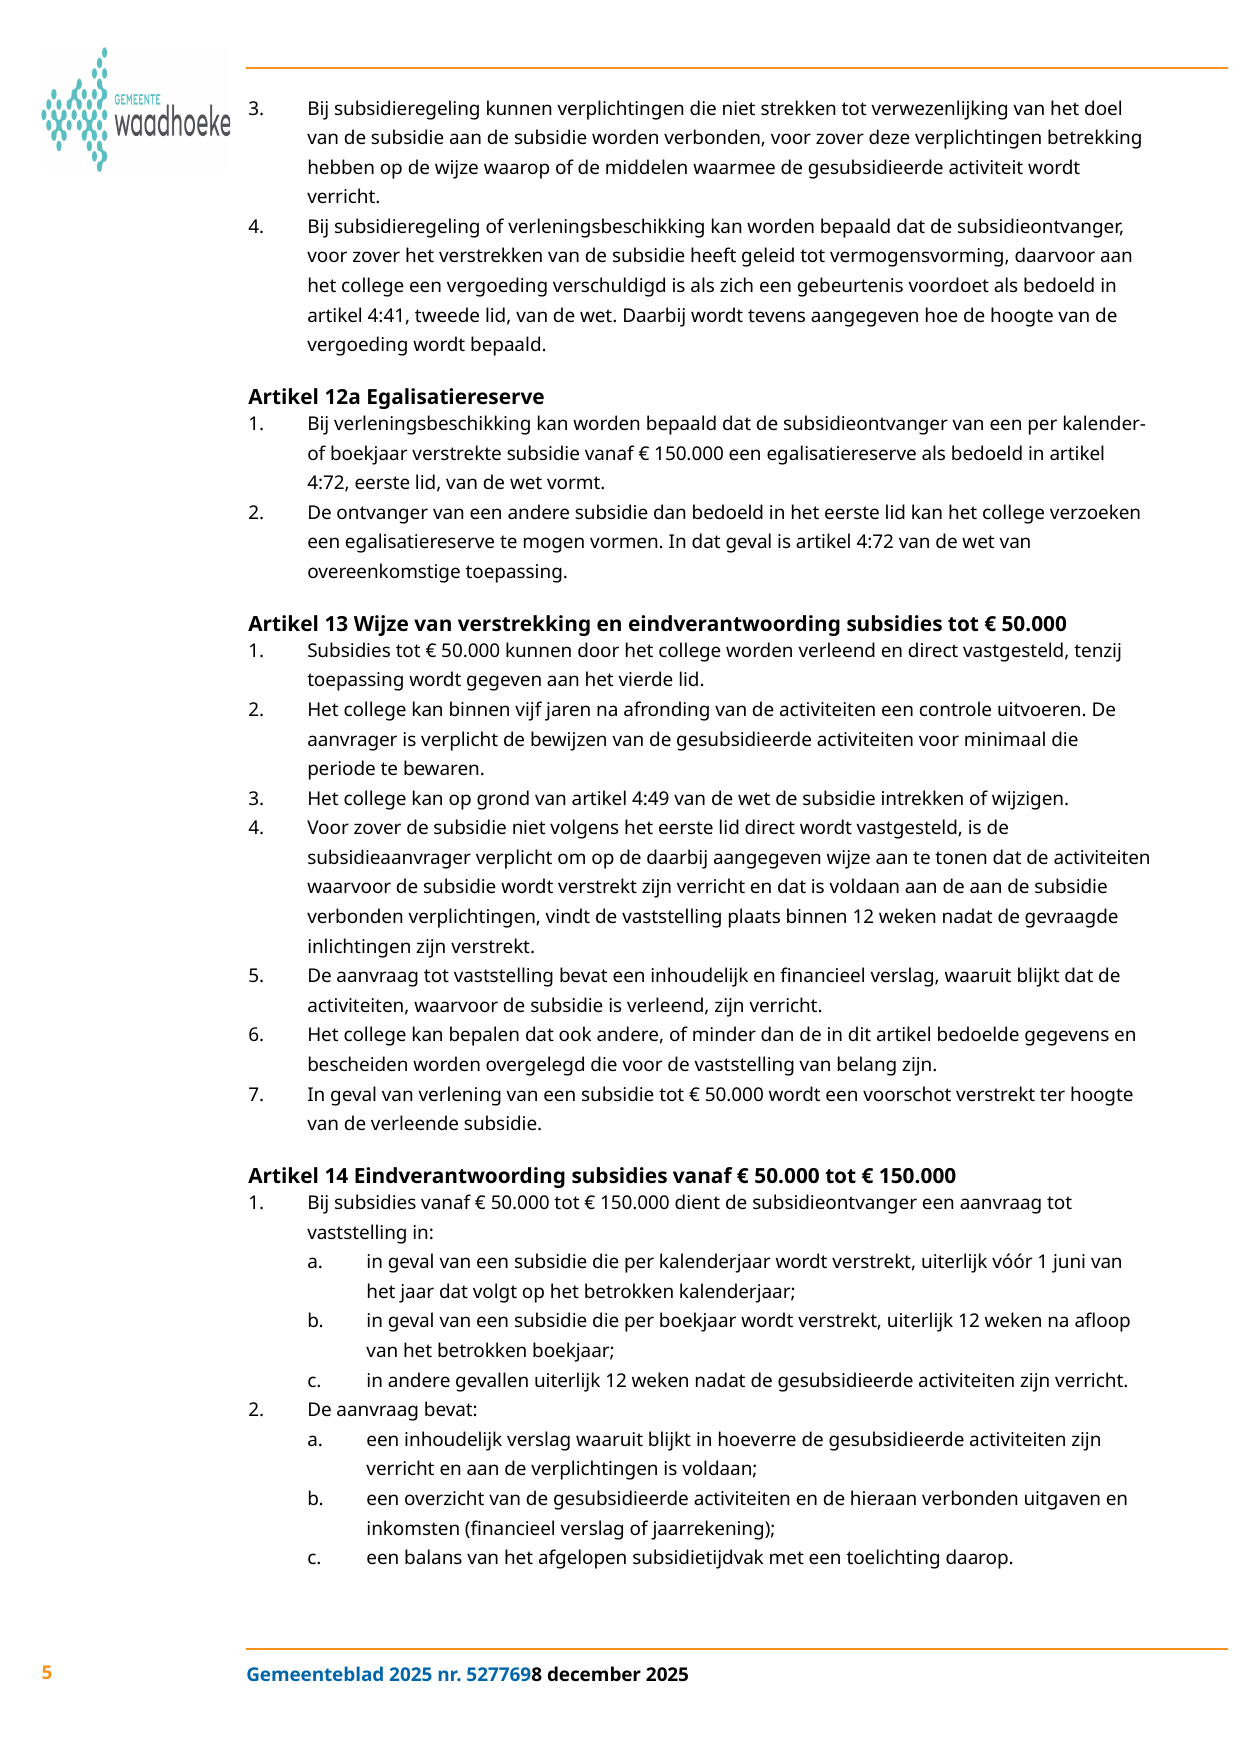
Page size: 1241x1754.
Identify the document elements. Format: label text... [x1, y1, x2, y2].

list Het college kan op grond van artikel 4:49 van de wet de subsidie intrekken of wijzigen. [248, 785, 1152, 811]
text Artikel 12a Egalisatiereserve [248, 382, 1152, 410]
list in geval van een subsidie die per boekjaar wordt verstrekt, uiterlijk 12 weken na afloop van het betrokken boekjaar; [307, 1308, 1152, 1363]
list De ontvanger van een andere subsidie dan bedoeld in het eerste lid kan het college verzoeken een egalisatiereserve te mogen vormen. In dat geval is artikel 4:72 van de wet van overeenkomstige toepassing. [248, 499, 1152, 584]
list Subsidies tot € 50.000 kunnen door het college worden verleend en direct vastgesteld, tenzij toepassing wordt gegeven aan het vierde lid. [248, 637, 1152, 692]
picture [41, 47, 231, 172]
list Voor zover de subsidie niet volgens het eerste lid direct wordt vastgesteld, is de subsidieaanvrager verplicht om op de daarbij aangegeven wijze aan te tonen dat de activiteiten waarvoor de subsidie wordt verstrekt zijn verricht en dat is voldaan aan de aan de subsidie verbonden verplichtingen, vindt de vaststelling plaats binnen 12 weken nadat de gevraagde inlichtingen zijn verstrekt. [248, 814, 1152, 959]
list Het college kan binnen vijf jaren na afronding van de activiteiten een controle uitvoeren. De aanvrager is verplicht de bewijzen van de gesubsidieerde activiteiten voor minimaal die periode te bewaren. [248, 696, 1152, 781]
list Bij verleningsbeschikking kan worden bepaald dat de subsidieontvanger van een per kalender- of boekjaar verstrekte subsidie vanaf € 150.000 een egalisatiereserve als bedoeld in artikel 4:72, eerste lid, van de wet vormt. [248, 410, 1152, 495]
list een inhoudelijk verslag waaruit blijkt in hoeverre de gesubsidieerde activiteiten zijn verricht en aan de verplichtingen is voldaan; [307, 1426, 1152, 1481]
list Bij subsidies vanaf € 50.000 tot € 150.000 dient de subsidieontvanger een aanvraag tot vaststelling in: [248, 1189, 1152, 1244]
list De aanvraag bevat: [248, 1396, 1152, 1422]
text Artikel 14 Eindverantwoording subsidies vanaf € 50.000 tot € 150.000 [248, 1161, 1152, 1189]
list in geval van een subsidie die per kalenderjaar wordt verstrekt, uiterlijk vóór 1 juni van het jaar dat volgt op het betrokken kalenderjaar; [307, 1248, 1152, 1304]
list in andere gevallen uiterlijk 12 weken nadat de gesubsidieerde activiteiten zijn verricht. [307, 1367, 1152, 1392]
list Het college kan bepalen dat ook andere, of minder dan de in dit artikel bedoelde gegevens en bescheiden worden overgelegd die voor de vaststelling van belang zijn. [248, 1022, 1152, 1077]
list een overzicht van de gesubsidieerde activiteiten en de hieraan verbonden uitgaven en inkomsten (financieel verslag of jaarrekening); [307, 1485, 1152, 1540]
list De aanvraag tot vaststelling bevat een inhoudelijk en financieel verslag, waaruit blijkt dat de activiteiten, waarvoor de subsidie is verleend, zijn verricht. [248, 962, 1152, 1018]
list In geval van verlening van een subsidie tot € 50.000 wordt een voorschot verstrekt ter hoogte van de verleende subsidie. [248, 1081, 1152, 1136]
text Artikel 13 Wijze van verstrekking en eindverantwoording subsidies tot € 50.000 [248, 609, 1152, 637]
list een balans van het afgelopen subsidietijdvak met een toelichting daarop. [307, 1544, 1152, 1570]
list Bij subsidieregeling kunnen verplichtingen die niet strekken tot verwezenlijking van het doel van de subsidie aan de subsidie worden verbonden, voor zover deze verplichtingen betrekking hebben op de wijze waarop of de middelen waarmee de gesubsidieerde activiteit wordt verricht. [248, 95, 1152, 209]
list Bij subsidieregeling of verleningsbeschikking kan worden bepaald dat de subsidieontvanger, voor zover het verstrekken van de subsidie heeft geleid tot vermogensvorming, daarvoor aan het college een vergoeding verschuldigd is als zich een gebeurtenis voordoet als bedoeld in artikel 4:41, tweede lid, van de wet. Daarbij wordt tevens aangegeven hoe de hoogte van de vergoeding wordt bepaald. [248, 213, 1152, 357]
